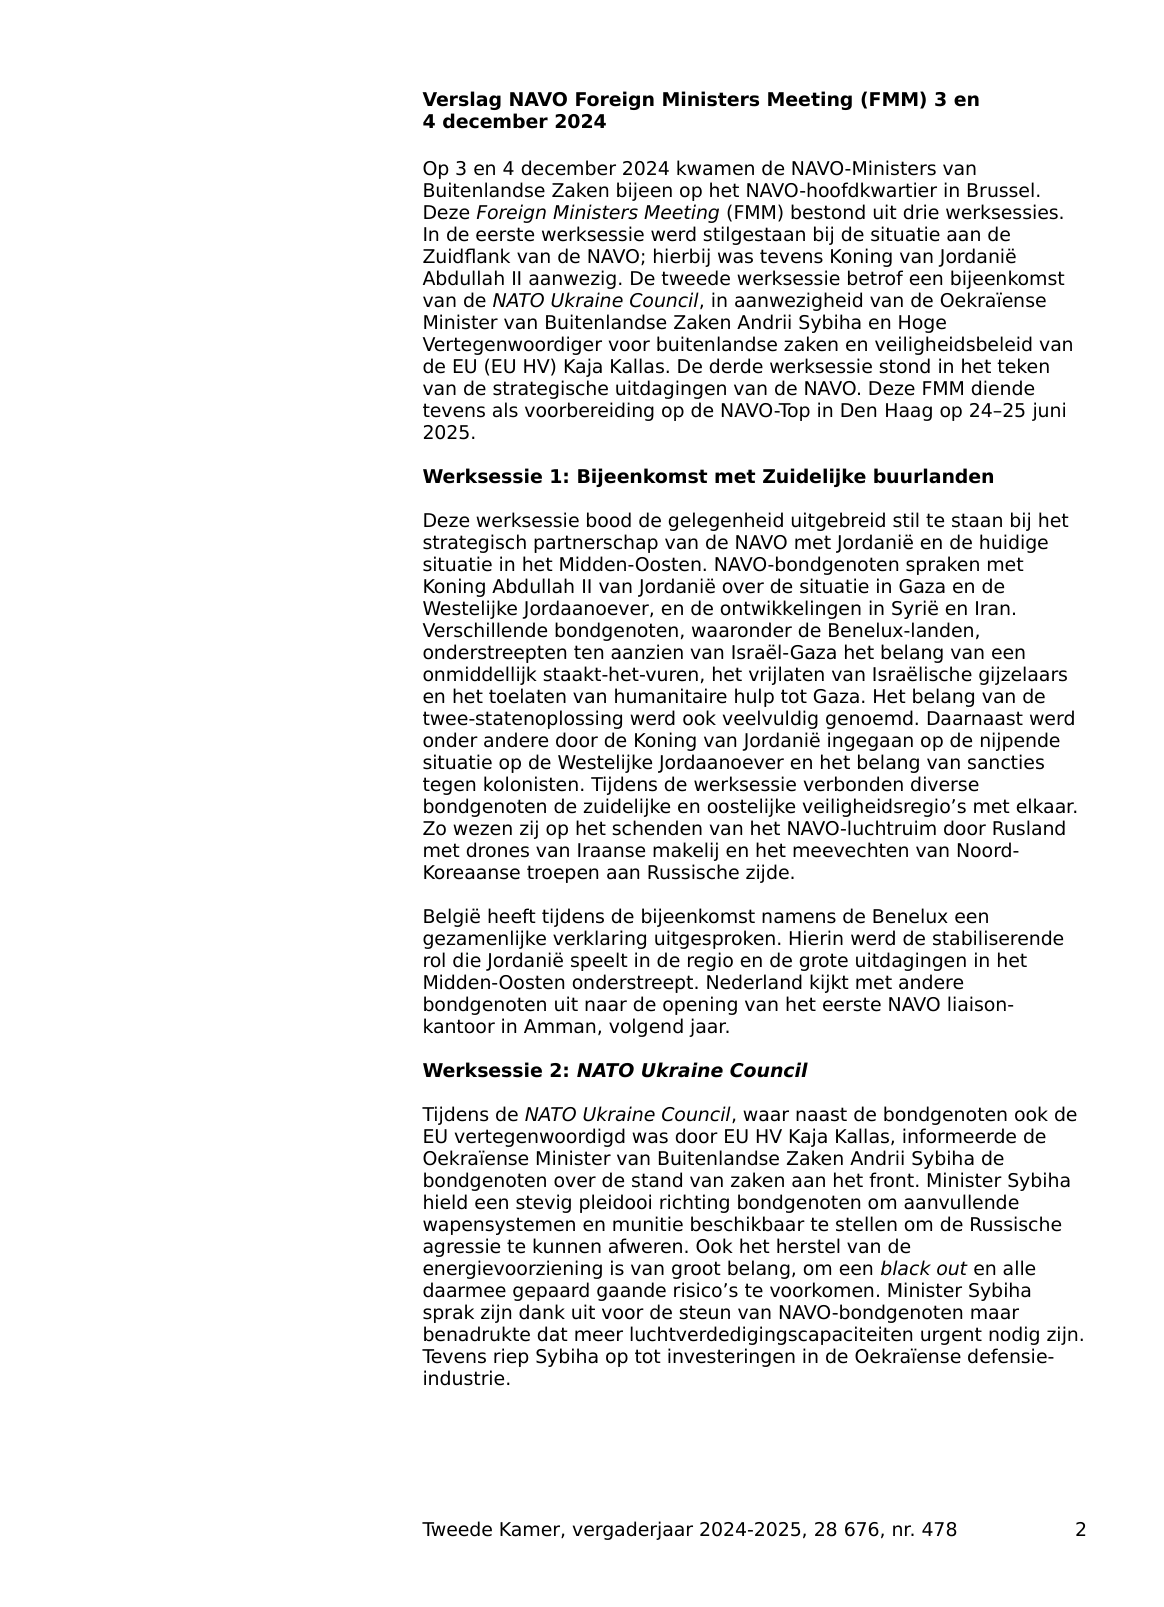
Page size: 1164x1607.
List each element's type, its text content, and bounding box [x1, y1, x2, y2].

text België heeft tijdens de bijeenkomst namens de Benelux een gezamenlijke verklaring uitgesproken. Hierin werd de stabiliserende rol die Jordanië speelt in de regio en de grote uitdagingen in het Midden-Oosten onderstreept. Nederland kijkt met andere bondgenoten uit naar de opening van het eerste NAVO liaison-kantoor in Amman, volgend jaar. [422, 906, 1087, 1038]
text Op 3 en 4 december 2024 kwamen de NAVO-Ministers van Buitenlandse Zaken bijeen op het NAVO-hoofdkwartier in Brussel. Deze Foreign Ministers Meeting (FMM) bestond uit drie werksessies. In de eerste werksessie werd stilgestaan bij de situatie aan de Zuidflank van de NAVO; hierbij was tevens Koning van Jordanië Abdullah II aanwezig. De tweede werksessie betrof een bijeenkomst van de NATO Ukraine Council, in aanwezigheid van de Oekraïense Minister van Buitenlandse Zaken Andrii Sybiha en Hoge Vertegenwoordiger voor buitenlandse zaken en veiligheidsbeleid van de EU (EU HV) Kaja Kallas. De derde werksessie stond in het teken van de strategische uitdagingen van de NAVO. Deze FMM diende tevens als voorbereiding op de NAVO-Top in Den Haag op 24–25 juni 2025. [422, 158, 1087, 444]
subtitle Verslag NAVO Foreign Ministers Meeting (FMM) 3 en 4 december 2024 [422, 89, 1087, 133]
text Tijdens de NATO Ukraine Council, waar naast de bondgenoten ook de EU vertegenwoordigd was door EU HV Kaja Kallas, informeerde de Oekraïense Minister van Buitenlandse Zaken Andrii Sybiha de bondgenoten over de stand van zaken aan het front. Minister Sybiha hield een stevig pleidooi richting bondgenoten om aanvullende wapensystemen en munitie beschikbaar te stellen om de Russische agressie te kunnen afweren. Ook het herstel van de energievoorziening is van groot belang, om een black out en alle daarmee gepaard gaande risico’s te voorkomen. Minister Sybiha sprak zijn dank uit voor de steun van NAVO-bondgenoten maar benadrukte dat meer luchtverdedigingscapaciteiten urgent nodig zijn. Tevens riep Sybiha op tot investeringen in de Oekraïense defensie-industrie. [422, 1104, 1087, 1390]
text Deze werksessie bood de gelegenheid uitgebreid stil te staan bij het strategisch partnerschap van de NAVO met Jordanië en de huidige situatie in het Midden-Oosten. NAVO-bondgenoten spraken met Koning Abdullah II van Jordanië over de situatie in Gaza en de Westelijke Jordaanoever, en de ontwikkelingen in Syrië en Iran. Verschillende bondgenoten, waaronder de Benelux-landen, onderstreepten ten aanzien van Israël-Gaza het belang van een onmiddellijk staakt-het-vuren, het vrijlaten van Israëlische gijzelaars en het toelaten van humanitaire hulp tot Gaza. Het belang van de twee-statenoplossing werd ook veelvuldig genoemd. Daarnaast werd onder andere door de Koning van Jordanië ingegaan op de nijpende situatie op de Westelijke Jordaanoever en het belang van sancties tegen kolonisten. Tijdens de werksessie verbonden diverse bondgenoten de zuidelijke en oostelijke veiligheidsregio’s met elkaar. Zo wezen zij op het schenden van het NAVO-luchtruim door Rusland met drones van Iraanse makelij en het meevechten van Noord-Koreaanse troepen aan Russische zijde. [422, 510, 1087, 884]
subtitle Werksessie 1: Bijeenkomst met Zuidelijke buurlanden [422, 466, 1087, 488]
subtitle Werksessie 2: NATO Ukraine Council [422, 1060, 1087, 1082]
